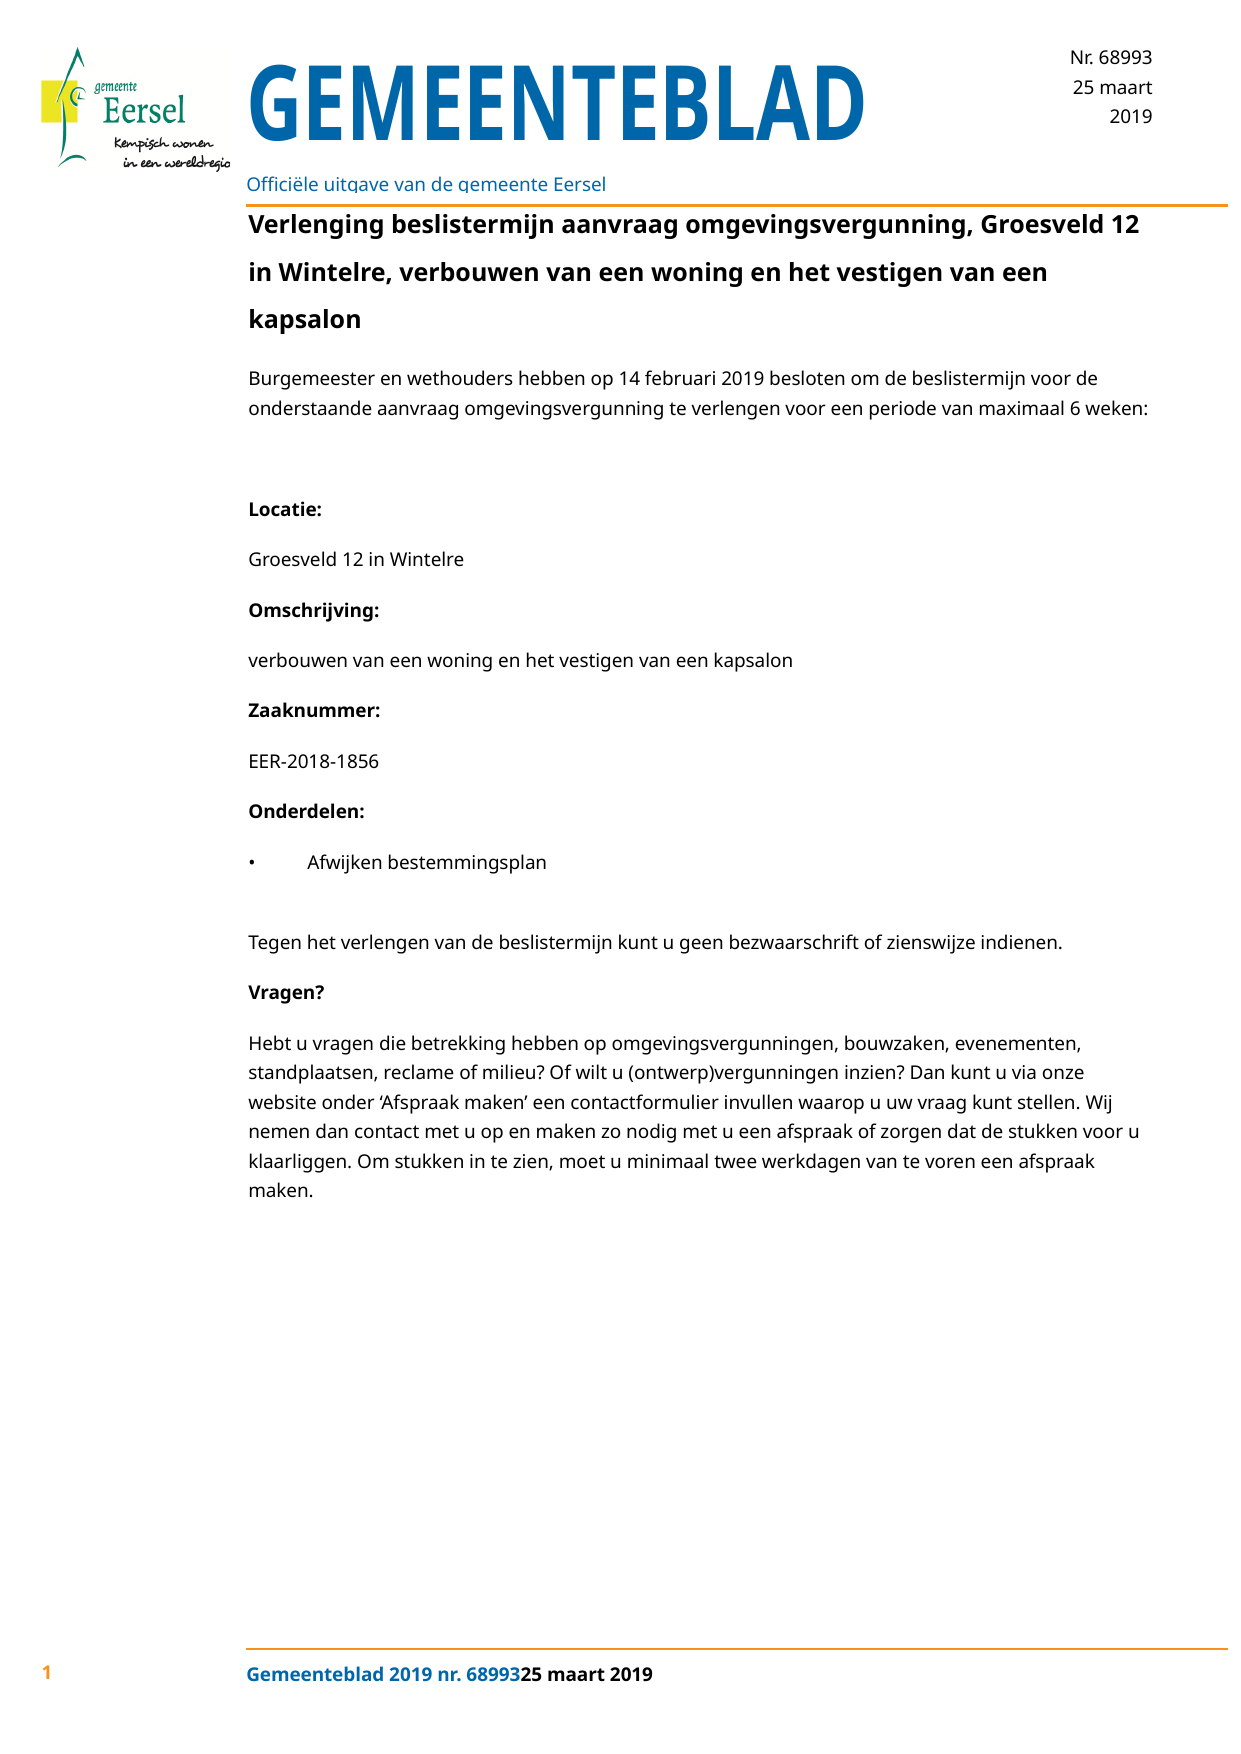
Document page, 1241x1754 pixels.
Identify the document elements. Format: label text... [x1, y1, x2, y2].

text Verlenging beslistermijn aanvraag omgevingsvergunning, Groesveld 12 in Wintelre, verbouwen van een woning en het vestigen van een kapsalon [248, 207, 1152, 336]
text Burgemeester en wethouders hebben op 14 februari 2019 besloten om de beslistermijn voor de onderstaande aanvraag omgevingsvergunning te verlengen voor een periode van maximaal 6 weken: [248, 366, 1152, 421]
text Locatie: [248, 496, 1152, 522]
text Omschrijving: [248, 597, 1152, 622]
picture [41, 47, 231, 172]
text Vragen? [248, 979, 1152, 1005]
text Groesveld 12 in Wintelre [248, 546, 1152, 572]
text Tegen het verlengen van de beslistermijn kunt u geen bezwaarschrift of zienswijze indienen. [248, 929, 1152, 954]
text EER-2018-1856 [248, 748, 1152, 774]
text Zaaknummer: [248, 698, 1152, 723]
text Hebt u vragen die betrekking hebben op omgevingsvergunningen, bouwzaken, evenementen, standplaatsen, reclame of milieu? Of wilt u (ontwerp)vergunningen inzien? Dan kunt u via onze website onder ‘Afspraak maken’ een contactformulier invullen waarop u uw vraag kunt stellen. Wij nemen dan contact met u op en maken zo nodig met u een afspraak of zorgen dat de stukken voor u klaarliggen. Om stukken in te zien, moet u minimaal twee werkdagen van te voren een afspraak maken. [248, 1030, 1152, 1203]
text Onderdelen: [248, 798, 1152, 824]
list Afwijken bestemmingsplan [248, 849, 1152, 874]
text verbouwen van een woning en het vestigen van een kapsalon [248, 647, 1152, 673]
